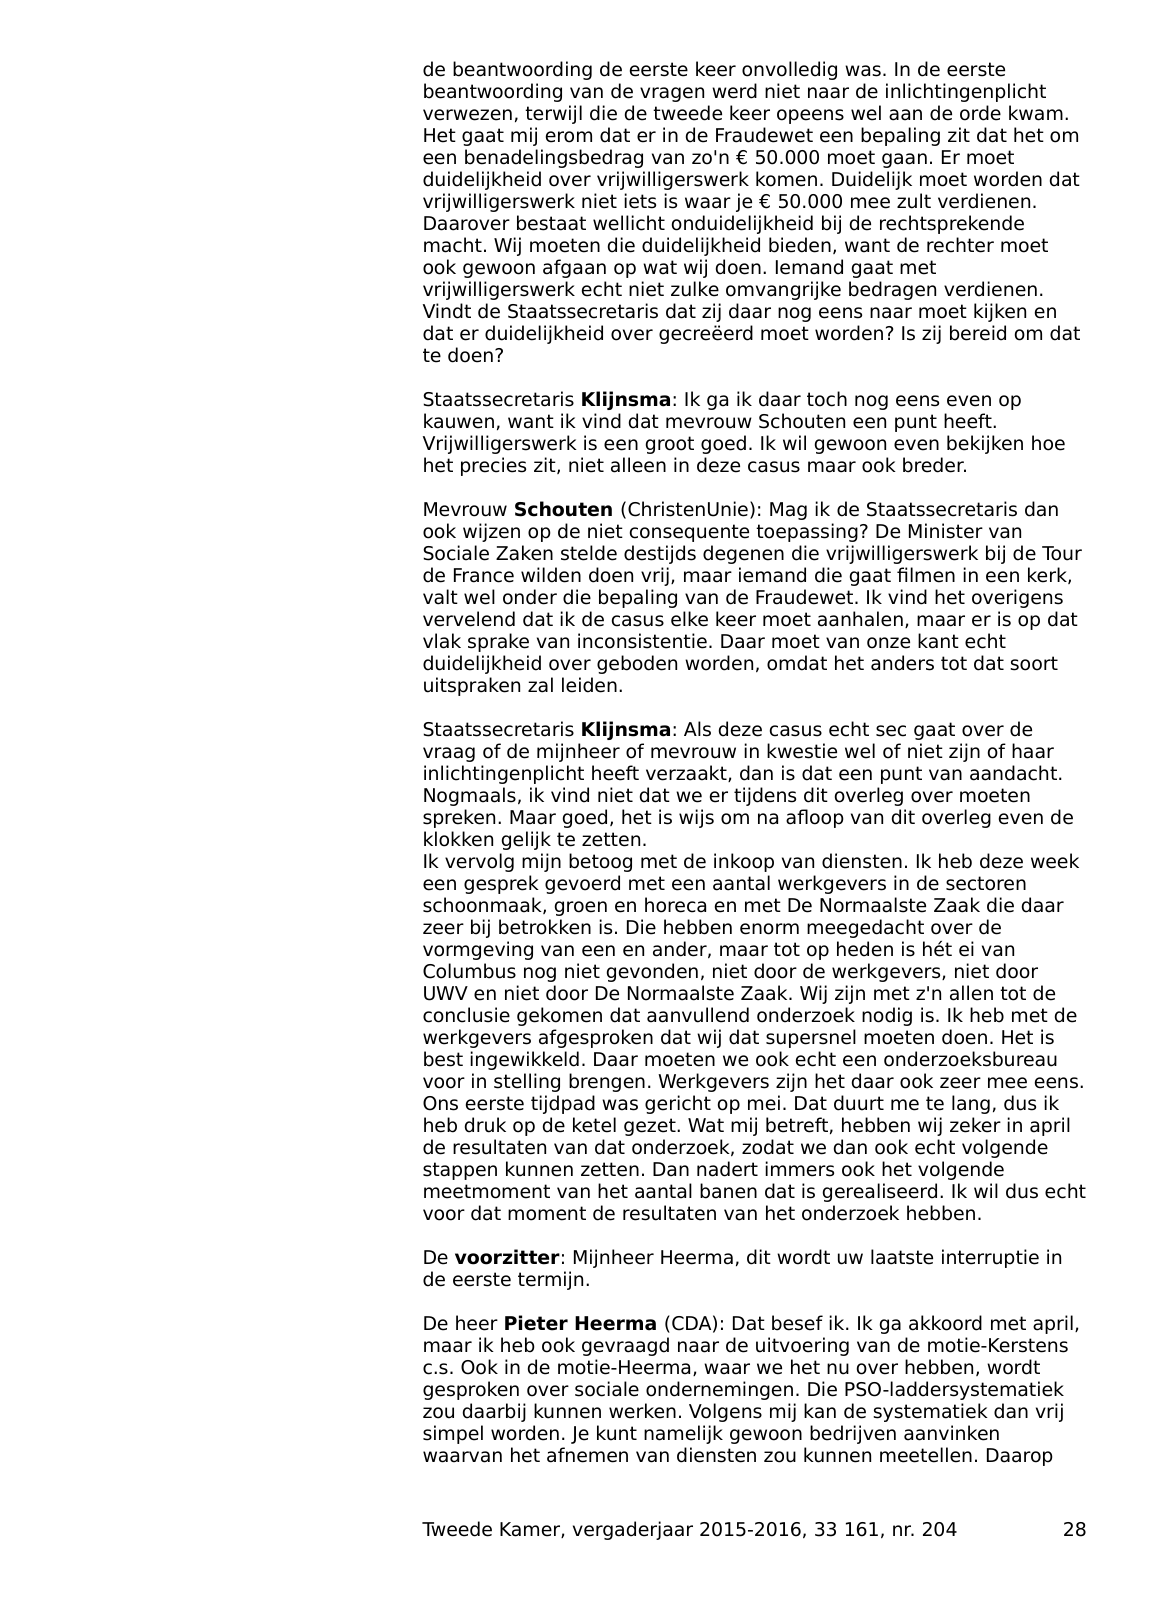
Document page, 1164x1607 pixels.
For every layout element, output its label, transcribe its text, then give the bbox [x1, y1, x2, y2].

text De voorzitter: Mijnheer Heerma, dit wordt uw laatste interruptie in de eerste termijn. [422, 1247, 1087, 1291]
text De heer Pieter Heerma (CDA): Dat besef ik. Ik ga akkoord met april, maar ik heb ook gevraagd naar de uitvoering van de motie-Kerstens c.s. Ook in de motie-Heerma, waar we het nu over hebben, wordt gesproken over sociale ondernemingen. Die PSO-laddersystematiek zou daarbij kunnen werken. Volgens mij kan de systematiek dan vrij simpel worden. Je kunt namelijk gewoon bedrijven aanvinken waarvan het afnemen van diensten zou kunnen meetellen. Daarop [422, 1313, 1087, 1467]
text Staatssecretaris Klijnsma: Als deze casus echt sec gaat over de vraag of de mijnheer of mevrouw in kwestie wel of niet zijn of haar inlichtingenplicht heeft verzaakt, dan is dat een punt van aandacht. Nogmaals, ik vind niet dat we er tijdens dit overleg over moeten spreken. Maar goed, het is wijs om na afloop van dit overleg even de klokken gelijk te zetten. [422, 719, 1087, 851]
text Mevrouw Schouten (ChristenUnie): Mag ik de Staatssecretaris dan ook wijzen op de niet consequente toepassing? De Minister van Sociale Zaken stelde destijds degenen die vrijwilligerswerk bij de Tour de France wilden doen vrij, maar iemand die gaat filmen in een kerk, valt wel onder die bepaling van de Fraudewet. Ik vind het overigens vervelend dat ik de casus elke keer moet aanhalen, maar er is op dat vlak sprake van inconsistentie. Daar moet van onze kant echt duidelijkheid over geboden worden, omdat het anders tot dat soort uitspraken zal leiden. [422, 499, 1087, 697]
text Staatssecretaris Klijnsma: Ik ga ik daar toch nog eens even op kauwen, want ik vind dat mevrouw Schouten een punt heeft. Vrijwilligerswerk is een groot goed. Ik wil gewoon even bekijken hoe het precies zit, niet alleen in deze casus maar ook breder. [422, 389, 1087, 477]
text Ik vervolg mijn betoog met de inkoop van diensten. Ik heb deze week een gesprek gevoerd met een aantal werkgevers in de sectoren schoonmaak, groen en horeca en met De Normaalste Zaak die daar zeer bij betrokken is. Die hebben enorm meegedacht over de vormgeving van een en ander, maar tot op heden is hét ei van Columbus nog niet gevonden, niet door de werkgevers, niet door UWV en niet door De Normaalste Zaak. Wij zijn met z'n allen tot de conclusie gekomen dat aanvullend onderzoek nodig is. Ik heb met de werkgevers afgesproken dat wij dat supersnel moeten doen. Het is best ingewikkeld. Daar moeten we ook echt een onderzoeksbureau voor in stelling brengen. Werkgevers zijn het daar ook zeer mee eens. Ons eerste tijdpad was gericht op mei. Dat duurt me te lang, dus ik heb druk op de ketel gezet. Wat mij betreft, hebben wij zeker in april de resultaten van dat onderzoek, zodat we dan ook echt volgende stappen kunnen zetten. Dan nadert immers ook het volgende meetmoment van het aantal banen dat is gerealiseerd. Ik wil dus echt voor dat moment de resultaten van het onderzoek hebben. [422, 851, 1087, 1224]
text de beantwoording de eerste keer onvolledig was. In de eerste beantwoording van de vragen werd niet naar de inlichtingenplicht verwezen, terwijl die de tweede keer opeens wel aan de orde kwam. Het gaat mij erom dat er in de Fraudewet een bepaling zit dat het om een benadelingsbedrag van zo'n € 50.000 moet gaan. Er moet duidelijkheid over vrijwilligerswerk komen. Duidelijk moet worden dat vrijwilligerswerk niet iets is waar je € 50.000 mee zult verdienen. Daarover bestaat wellicht onduidelijkheid bij de rechtsprekende macht. Wij moeten die duidelijkheid bieden, want de rechter moet ook gewoon afgaan op wat wij doen. Iemand gaat met vrijwilligerswerk echt niet zulke omvangrijke bedragen verdienen. Vindt de Staatssecretaris dat zij daar nog eens naar moet kijken en dat er duidelijkheid over gecreëerd moet worden? Is zij bereid om dat te doen? [422, 59, 1087, 367]
